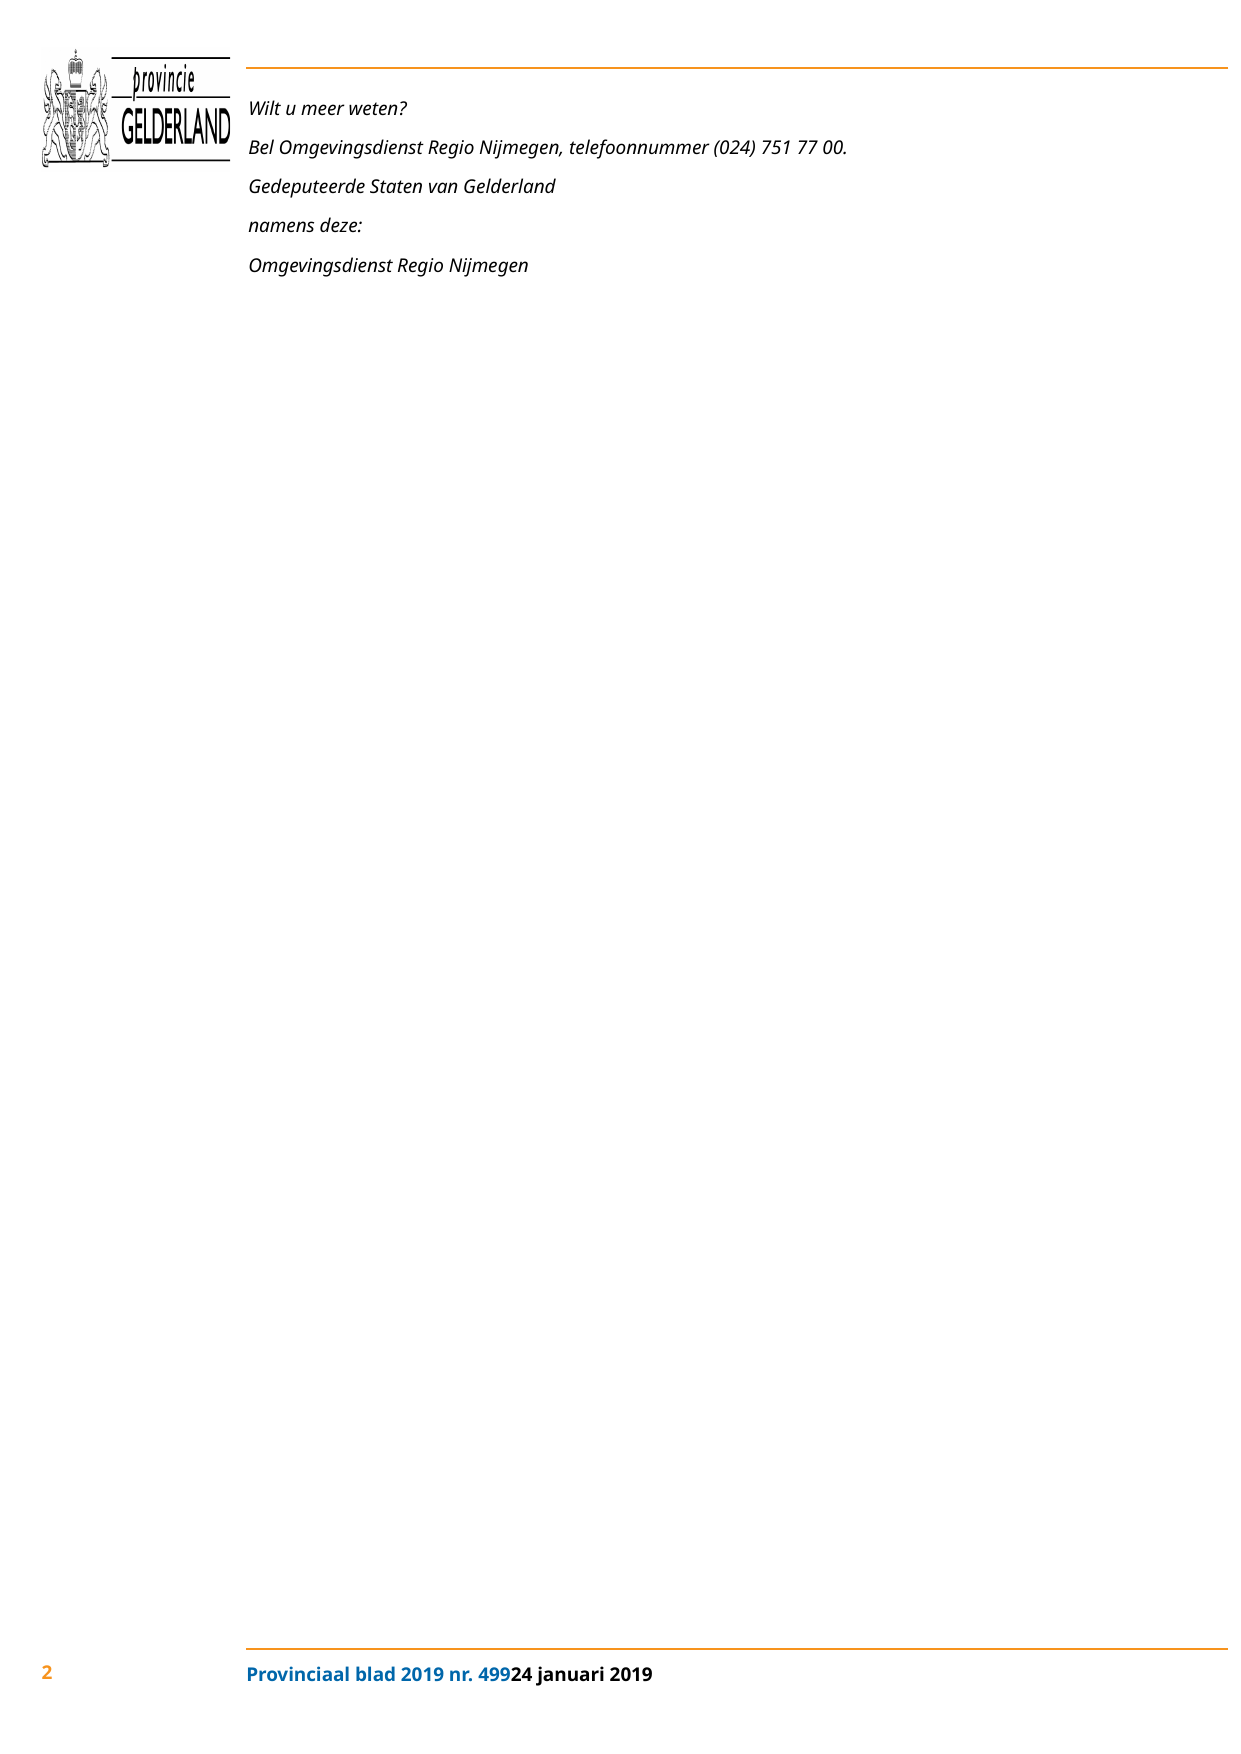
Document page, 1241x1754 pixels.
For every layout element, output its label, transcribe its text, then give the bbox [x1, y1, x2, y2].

text Omgevingsdienst Regio Nijmegen [248, 252, 1152, 278]
picture [41, 47, 231, 172]
text Gedeputeerde Staten van Gelderland [248, 173, 1152, 199]
text Wilt u meer weten? [248, 95, 1152, 121]
text namens deze: [248, 213, 1152, 238]
text Bel Omgevingsdienst Regio Nijmegen, telefoonnummer (024) 751 77 00. [248, 134, 1152, 160]
